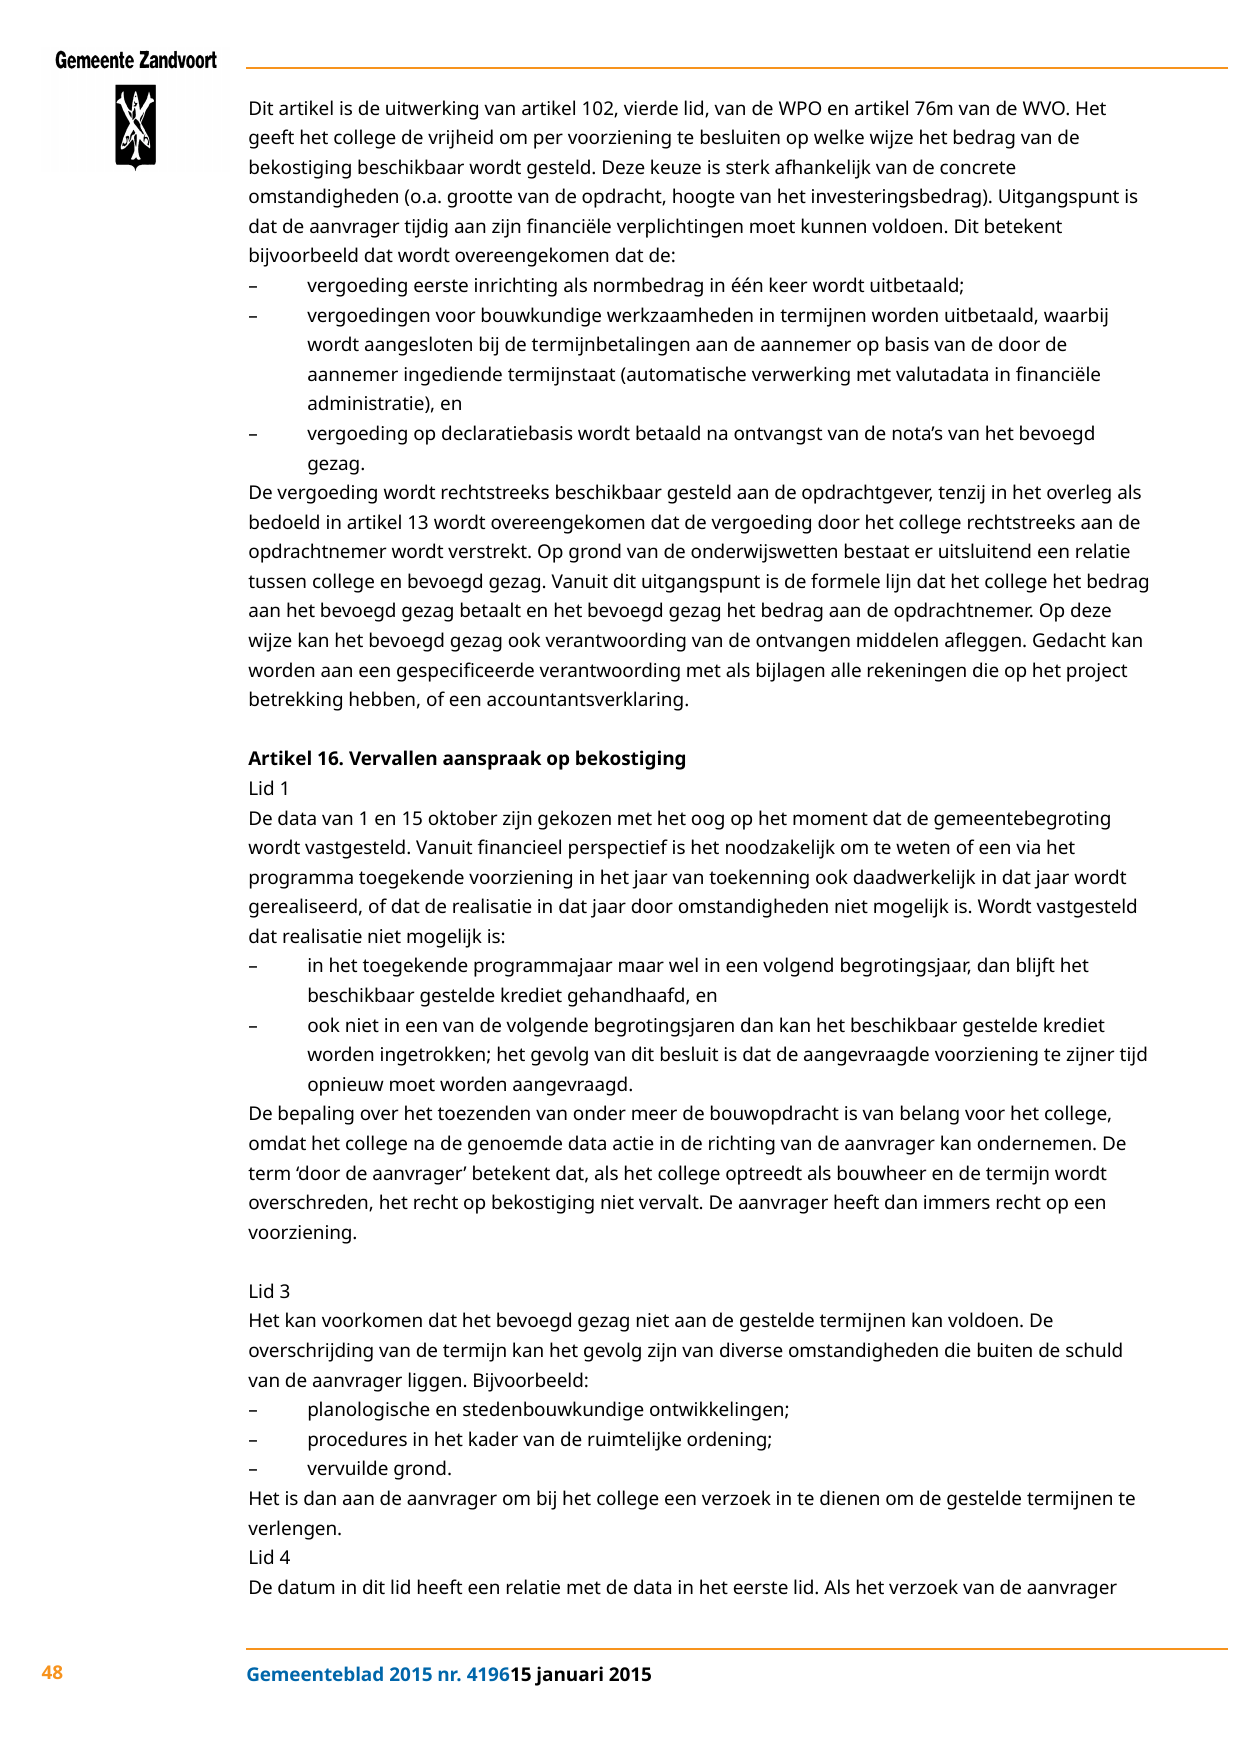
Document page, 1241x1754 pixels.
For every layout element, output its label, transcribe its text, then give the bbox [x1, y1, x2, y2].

text Lid 4 [248, 1544, 1152, 1570]
text Lid 3 [248, 1278, 1152, 1304]
list vergoeding op declaratiebasis wordt betaald na ontvangst van de nota’s van het bevoegd gezag. [248, 420, 1152, 476]
text De datum in dit lid heeft een relatie met de data in het eerste lid. Als het verzoek van de aanvrager [248, 1574, 1152, 1600]
text Het kan voorkomen dat het bevoegd gezag niet aan de gestelde termijnen kan voldoen. De overschrijding van de termijn kan het gevolg zijn van diverse omstandigheden die buiten de schuld van de aanvrager liggen. Bijvoorbeeld: [248, 1308, 1152, 1393]
list in het toegekende programmajaar maar wel in een volgend begrotingsjaar, dan blijft het beschikbaar gestelde krediet gehandhaafd, en [248, 953, 1152, 1008]
text De bepaling over het toezenden van onder meer de bouwopdracht is van belang voor het college, omdat het college na de genoemde data actie in de richting van de aanvrager kan ondernemen. De term ‘door de aanvrager’ betekent dat, als het college optreedt als bouwheer en de termijn wordt overschreden, het recht op bekostiging niet vervalt. De aanvrager heeft dan immers recht op een voorziening. [248, 1101, 1152, 1245]
picture [41, 47, 231, 172]
list ook niet in een van de volgende begrotingsjaren dan kan het beschikbaar gestelde krediet worden ingetrokken; het gevolg van dit besluit is dat de aangevraagde voorziening te zijner tijd opnieuw moet worden aangevraagd. [248, 1012, 1152, 1097]
list vergoeding eerste inrichting als normbedrag in één keer wordt uitbetaald; [248, 272, 1152, 298]
text Het is dan aan de aanvrager om bij het college een verzoek in te dienen om de gestelde termijnen te verlengen. [248, 1485, 1152, 1541]
list vervuilde grond. [248, 1456, 1152, 1481]
list vergoedingen voor bouwkundige werkzaamheden in termijnen worden uitbetaald, waarbij wordt aangesloten bij de termijnbetalingen aan de aannemer op basis van de door de aannemer ingediende termijnstaat (automatische verwerking met valutadata in financiële administratie), en [248, 302, 1152, 416]
text De data van 1 en 15 oktober zijn gekozen met het oog op het moment dat de gemeentebegroting wordt vastgesteld. Vanuit financieel perspectief is het noodzakelijk om te weten of een via het programma toegekende voorziening in het jaar van toekenning ook daadwerkelijk in dat jaar wordt gerealiseerd, of dat de realisatie in dat jaar door omstandigheden niet mogelijk is. Wordt vastgesteld dat realisatie niet mogelijk is: [248, 805, 1152, 949]
text Dit artikel is de uitwerking van artikel 102, vierde lid, van de WPO en artikel 76m van de WVO. Het geeft het college de vrijheid om per voorziening te besluiten op welke wijze het bedrag van de bekostiging beschikbaar wordt gesteld. Deze keuze is sterk afhankelijk van de concrete omstandigheden (o.a. grootte van de opdracht, hoogte van het investeringsbedrag). Uitgangspunt is dat de aanvrager tijdig aan zijn financiële verplichtingen moet kunnen voldoen. Dit betekent bijvoorbeeld dat wordt overeengekomen dat de: [248, 95, 1152, 268]
list planologische en stedenbouwkundige ontwikkelingen; [248, 1396, 1152, 1422]
text Artikel 16. Vervallen aanspraak op bekostiging [248, 746, 1152, 771]
text Lid 1 [248, 775, 1152, 801]
text De vergoeding wordt rechtstreeks beschikbaar gesteld aan de opdrachtgever, tenzij in het overleg als bedoeld in artikel 13 wordt overeengekomen dat de vergoeding door het college rechtstreeks aan de opdrachtnemer wordt verstrekt. Op grond van de onderwijswetten bestaat er uitsluitend een relatie tussen college en bevoegd gezag. Vanuit dit uitgangspunt is de formele lijn dat het college het bedrag aan het bevoegd gezag betaalt en het bevoegd gezag het bedrag aan de opdrachtnemer. Op deze wijze kan het bevoegd gezag ook verantwoording van de ontvangen middelen afleggen. Gedacht kan worden aan een gespecificeerde verantwoording met als bijlagen alle rekeningen die op het project betrekking hebben, of een accountantsverklaring. [248, 479, 1152, 712]
list procedures in het kader van de ruimtelijke ordening; [248, 1426, 1152, 1452]
